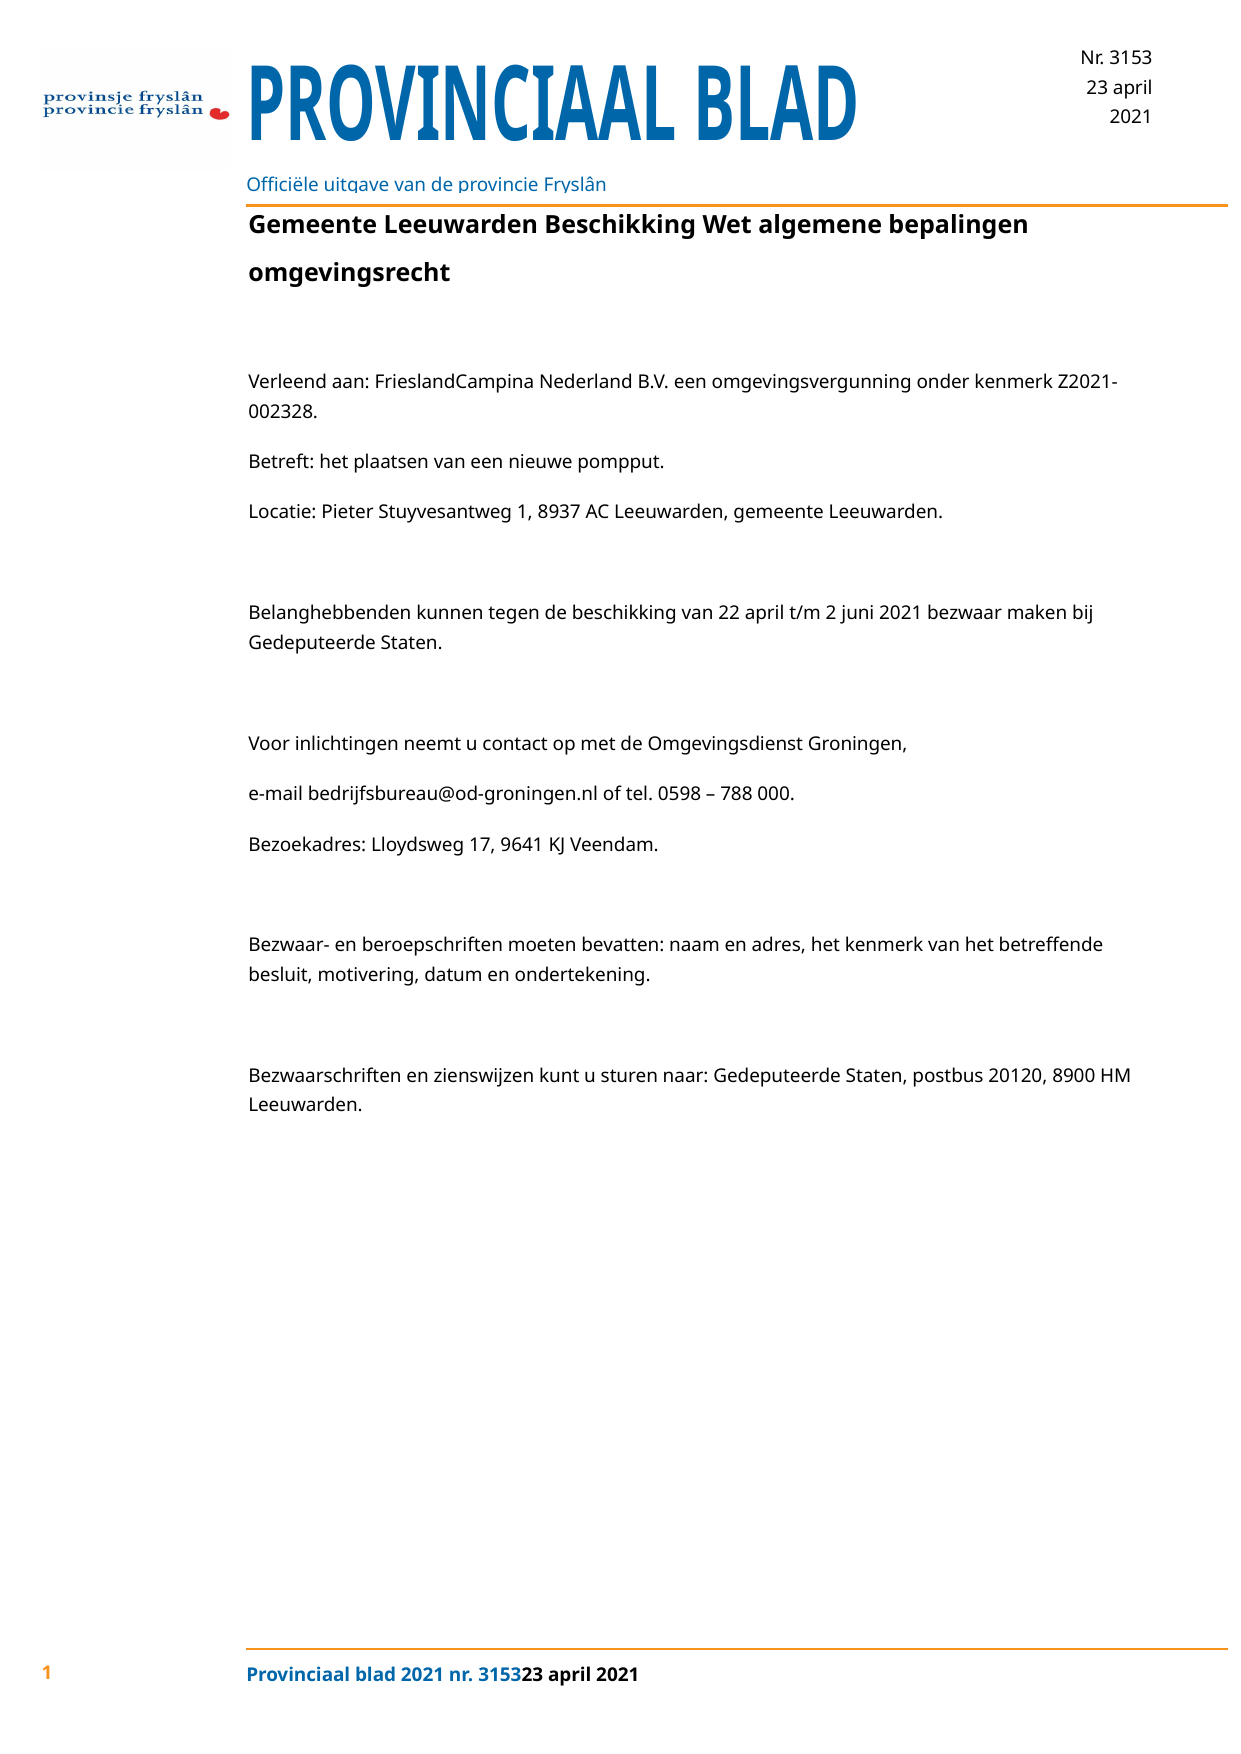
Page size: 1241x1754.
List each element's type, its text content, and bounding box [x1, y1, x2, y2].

text Betreft: het plaatsen van een nieuwe pompput. [248, 448, 1152, 474]
text Bezwaar- en beroepschriften moeten bevatten: naam en adres, het kenmerk van het betreffende besluit, motivering, datum en ondertekening. [248, 932, 1152, 987]
text Bezoekadres: Lloydsweg 17, 9641 KJ Veendam. [248, 831, 1152, 857]
text Locatie: Pieter Stuyvesantweg 1, 8937 AC Leeuwarden, gemeente Leeuwarden. [248, 499, 1152, 524]
text e-mail bedrijfsbureau@od-groningen.nl of tel. 0598 – 788 000. [248, 780, 1152, 806]
picture [41, 47, 231, 172]
text Gemeente Leeuwarden Beschikking Wet algemene bepalingen omgevingsrecht [248, 207, 1152, 288]
text Voor inlichtingen neemt u contact op met de Omgevingsdienst Groningen, [248, 730, 1152, 756]
text Verleend aan: FrieslandCampina Nederland B.V. een omgevingsvergunning onder kenmerk Z2021-002328. [248, 368, 1152, 424]
text Belanghebbenden kunnen tegen de beschikking van 22 april t/m 2 juni 2021 bezwaar maken bij Gedeputeerde Staten. [248, 599, 1152, 655]
text Bezwaarschriften en zienswijzen kunt u sturen naar: Gedeputeerde Staten, postbus 20120, 8900 HM Leeuwarden. [248, 1062, 1152, 1117]
